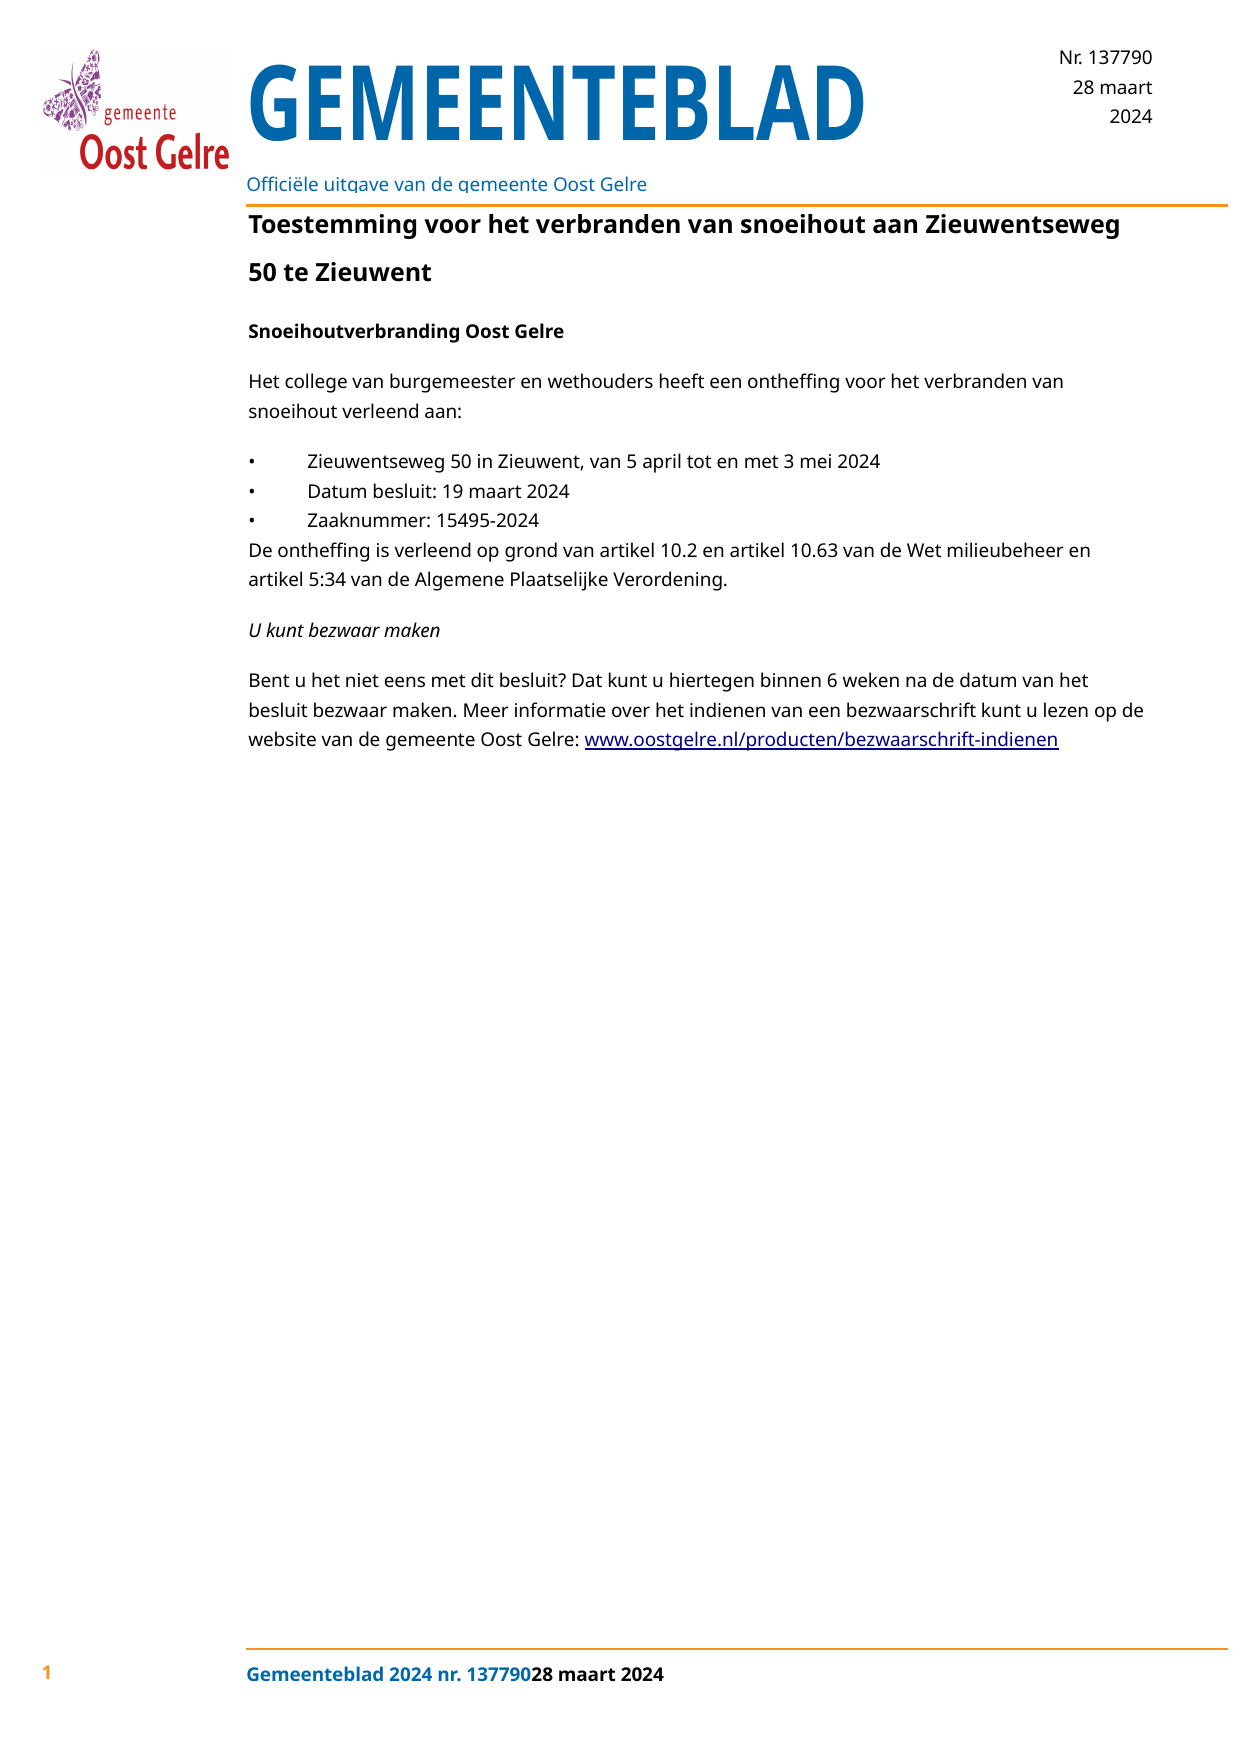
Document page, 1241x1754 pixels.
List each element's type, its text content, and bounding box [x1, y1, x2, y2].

text Bent u het niet eens met dit besluit? Dat kunt u hiertegen binnen 6 weken na de datum van het besluit bezwaar maken. Meer informatie over het indienen van een bezwaarschrift kunt u lezen op de website van de gemeente Oost Gelre: www.oostgelre.nl/producten/bezwaarschrift-indienen [248, 667, 1152, 752]
text Het college van burgemeester en wethouders heeft een ontheffing voor het verbranden van snoeihout verleend aan: [248, 368, 1152, 424]
list Datum besluit: 19 maart 2024 [248, 478, 1152, 504]
text Snoeihoutverbranding Oost Gelre [248, 318, 1152, 344]
text De ontheffing is verleend op grond van artikel 10.2 en artikel 10.63 van de Wet milieubeheer en artikel 5:34 van de Algemene Plaatselijke Verordening. [248, 537, 1152, 592]
list Zaaknummer: 15495-2024 [248, 507, 1152, 533]
text U kunt bezwaar maken [248, 617, 1152, 643]
list Zieuwentseweg 50 in Zieuwent, van 5 april tot en met 3 mei 2024 [248, 448, 1152, 474]
text Toestemming voor het verbranden van snoeihout aan Zieuwentseweg 50 te Zieuwent [248, 207, 1152, 288]
picture [41, 47, 231, 172]
